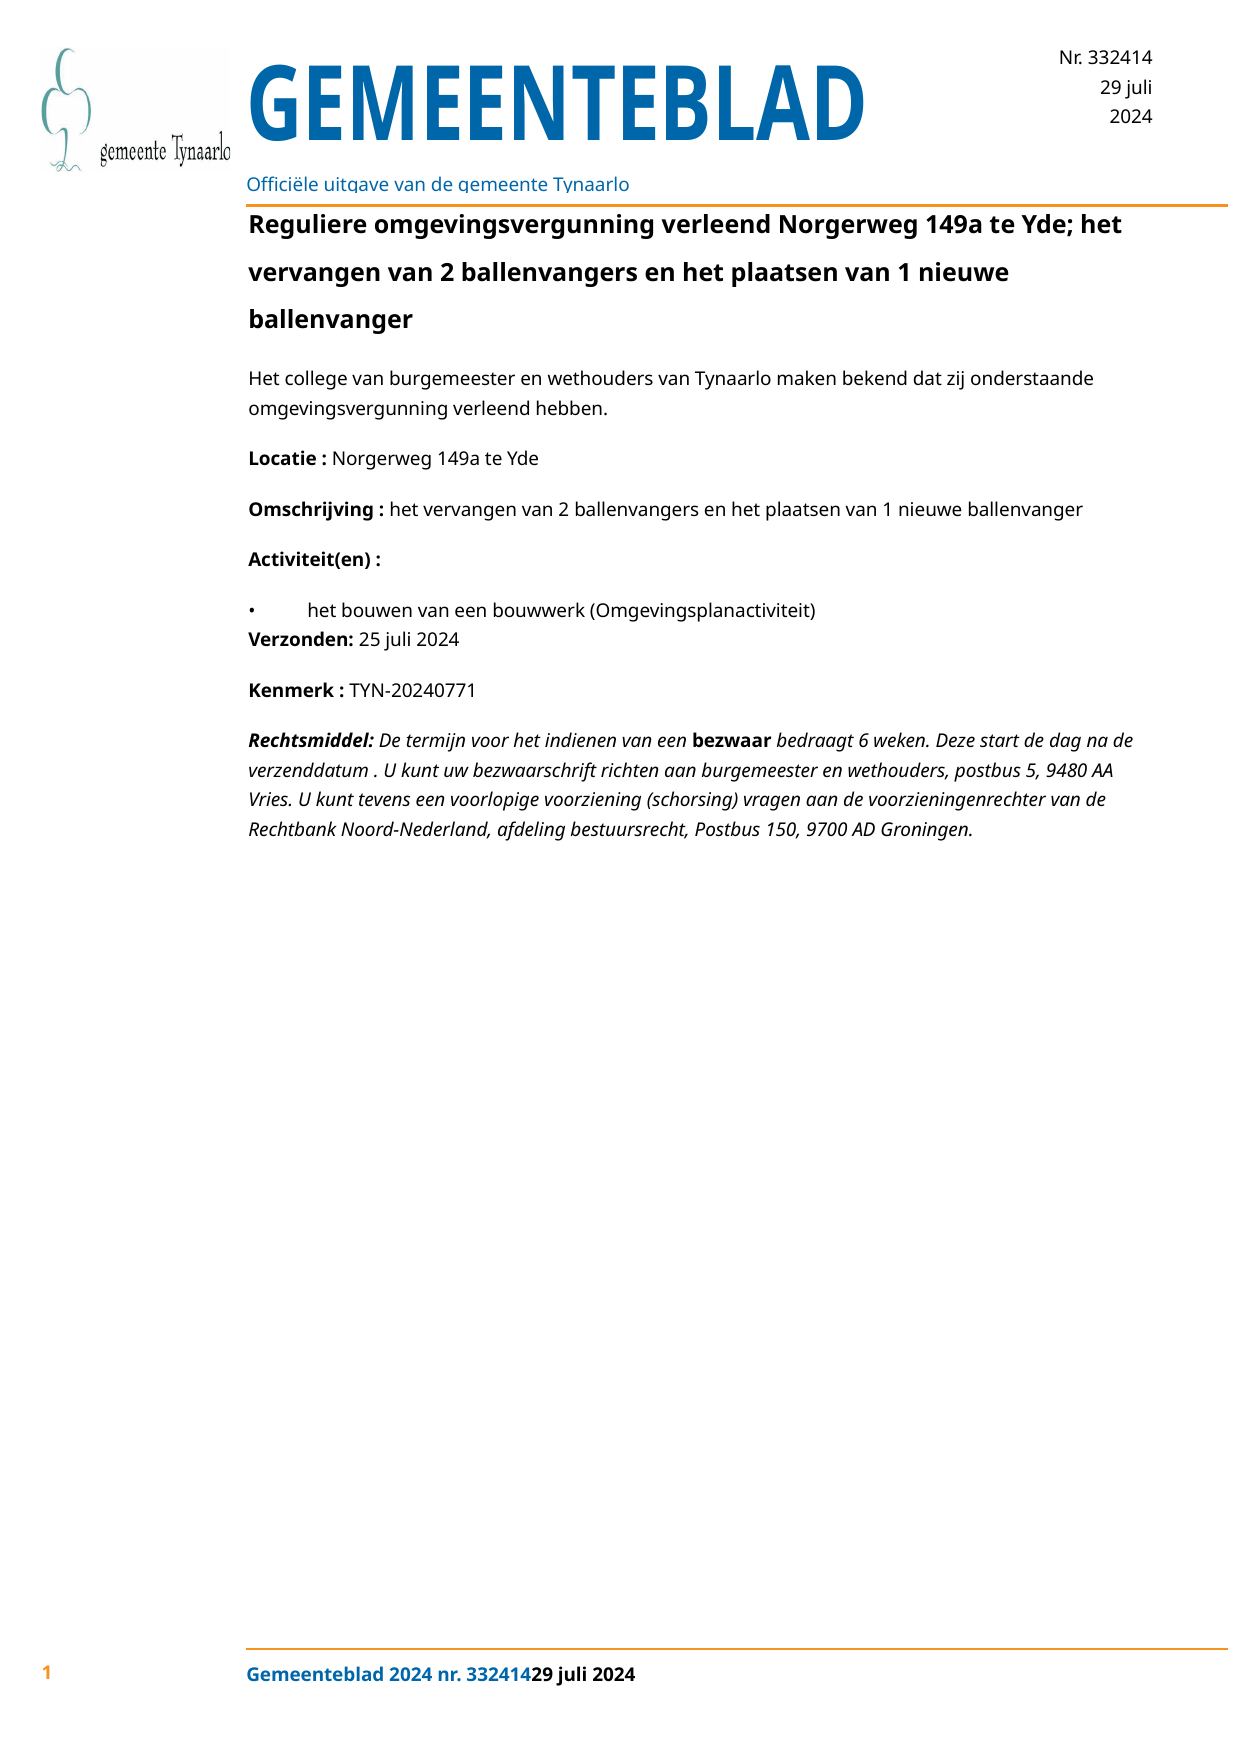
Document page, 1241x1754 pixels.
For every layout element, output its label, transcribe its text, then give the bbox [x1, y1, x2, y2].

list het bouwen van een bouwwerk (Omgevingsplanactiviteit) [248, 597, 1152, 622]
picture [41, 47, 231, 172]
text Het college van burgemeester en wethouders van Tynaarlo maken bekend dat zij onderstaande omgevingsvergunning verleend hebben. [248, 366, 1152, 421]
text Kenmerk : TYN-20240771 [248, 677, 1152, 702]
text Rechtsmiddel: De termijn voor het indienen van een bezwaar bedraagt 6 weken. Deze start de dag na de verzenddatum . U kunt uw bezwaarschrift richten aan burgemeester en wethouders, postbus 5, 9480 AA Vries. U kunt tevens een voorlopige voorziening (schorsing) vragen aan de voorzieningenrechter van de Rechtbank Noord-Nederland, afdeling bestuursrecht, Postbus 150, 9700 AD Groningen. [248, 727, 1152, 842]
text Locatie : Norgerweg 149a te Yde [248, 446, 1152, 471]
text Omschrijving : het vervangen van 2 ballenvangers en het plaatsen van 1 nieuwe ballenvanger [248, 496, 1152, 522]
text Reguliere omgevingsvergunning verleend Norgerweg 149a te Yde; het vervangen van 2 ballenvangers en het plaatsen van 1 nieuwe ballenvanger [248, 207, 1152, 336]
text Activiteit(en) : [248, 546, 1152, 572]
text Verzonden: 25 juli 2024 [248, 626, 1152, 652]
